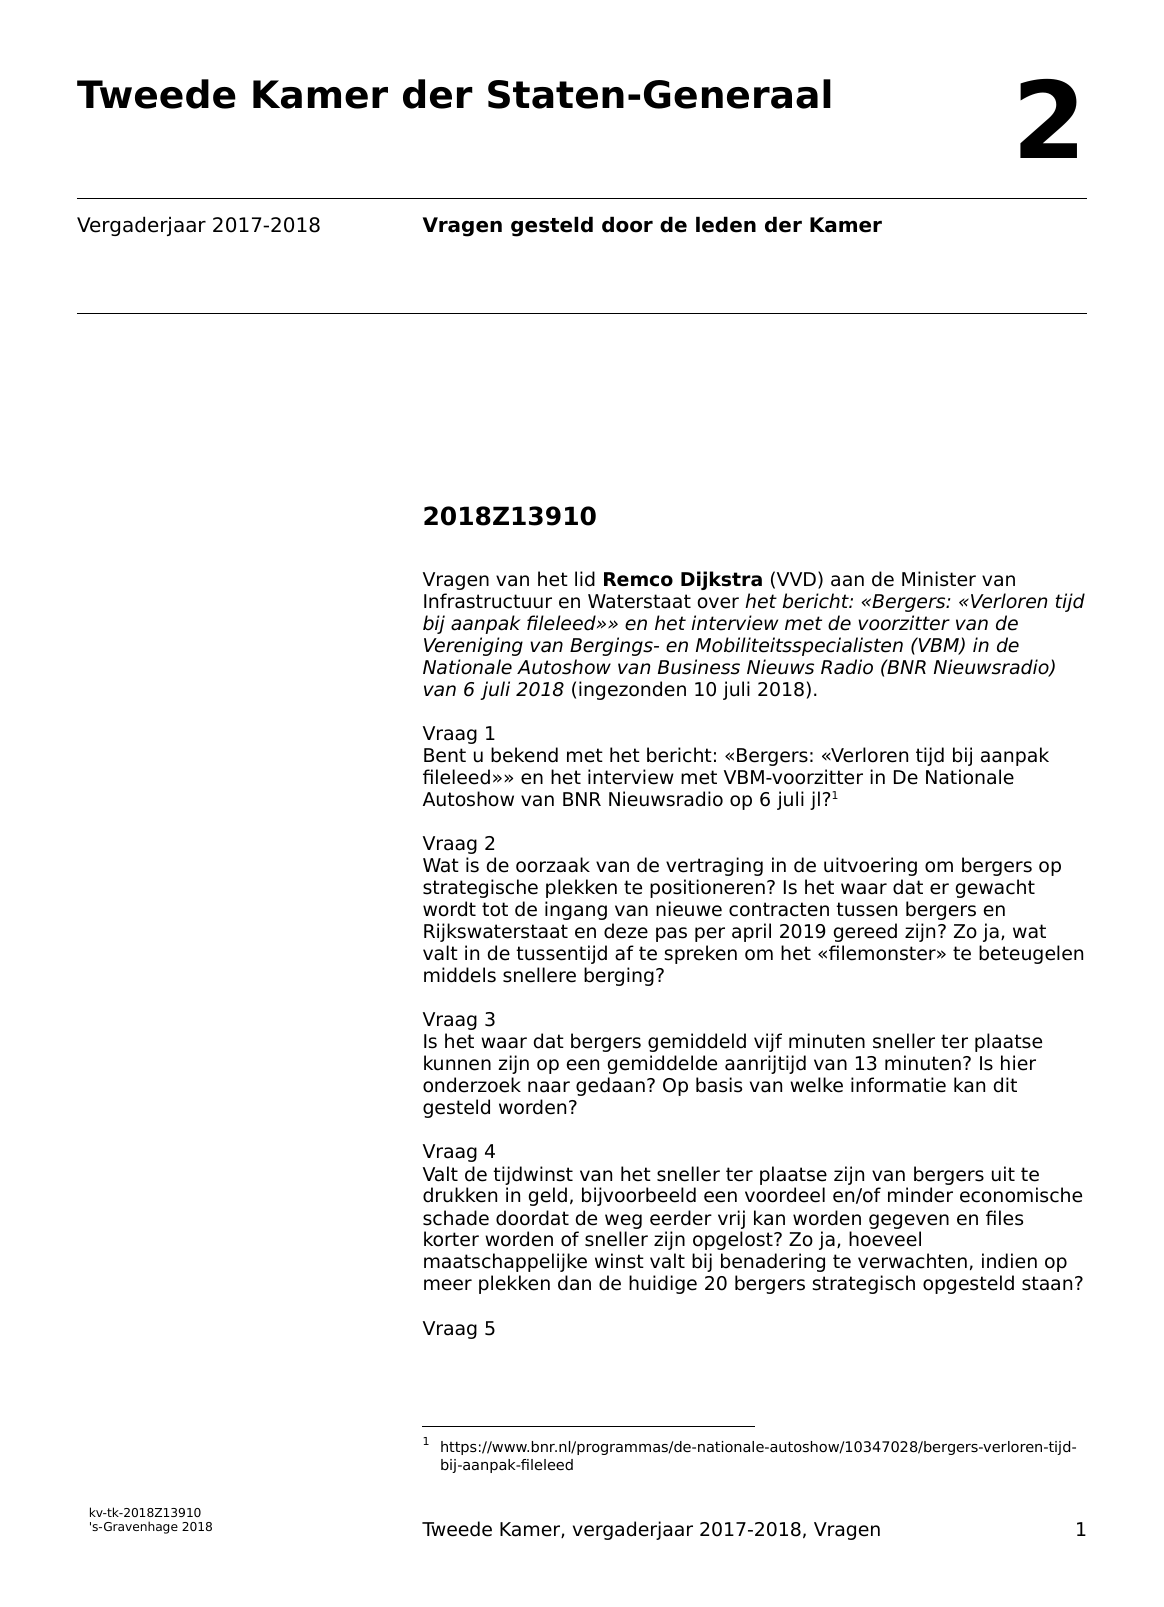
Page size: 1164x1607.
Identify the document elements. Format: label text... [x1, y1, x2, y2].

text Vraag 1 [422, 723, 1087, 745]
text Vraag 3 [422, 1009, 1087, 1031]
text Vraag 5 [422, 1317, 1087, 1339]
table_header 2 [886, 59, 1087, 198]
text Vraag 4 [422, 1141, 1087, 1163]
text Wat is de oorzaak van de vertraging in de uitvoering om bergers op strategische plekken te positioneren? Is het waar dat er gewacht wordt tot de ingang van nieuwe contracten tussen bergers en Rijkswaterstaat en deze pas per april 2019 gereed zijn? Zo ja, wat valt in de tussentijd af te spreken om het «filemonster» te beteugelen middels snellere berging? [422, 855, 1087, 987]
table_header Tweede Kamer der Staten-Generaal [77, 59, 886, 198]
text Valt de tijdwinst van het sneller ter plaatse zijn van bergers uit te drukken in geld, bijvoorbeeld een voordeel en/of minder economische schade doordat de weg eerder vrij kan worden gegeven en files korter worden of sneller zijn opgelost? Zo ja, hoeveel maatschappelijke winst valt bij benadering te verwachten, indien op meer plekken dan de huidige 20 bergers strategisch opgesteld staan? [422, 1163, 1087, 1295]
text Bent u bekend met het bericht: «Bergers: «Verloren tijd bij aanpak fileleed»» en het interview met VBM-voorzitter in De Nationale Autoshow van BNR Nieuwsradio op 6 juli jl? [422, 745, 1087, 811]
text Vragen van het lid Remco Dijkstra (VVD) aan de Minister van Infrastructuur en Waterstaat over het bericht: «Bergers: «Verloren tijd bij aanpak fileleed»» en het interview met de voorzitter van de Vereniging van Bergings- en Mobiliteitsspecialisten (VBM) in de Nationale Autoshow van Business Nieuws Radio (BNR Nieuwsradio) van 6 juli 2018 (ingezonden 10 juli 2018). [422, 569, 1087, 701]
text Vraag 2 [422, 833, 1087, 855]
text https://www.bnr.nl/programmas/de-nationale-autoshow/10347028/bergers-verloren-tijd-bij-aanpak-fileleed [422, 1435, 1087, 1474]
text kv-tk-2018Z13910 [88, 1506, 323, 1520]
text 's-Gravenhage 2018 [88, 1520, 323, 1534]
table_cell Vergaderjaar 2017-2018 [77, 199, 422, 313]
table_cell Vragen gesteld door de leden der Kamer [422, 199, 1087, 313]
text 2018Z13910 [422, 502, 1087, 531]
text Is het waar dat bergers gemiddeld vijf minuten sneller ter plaatse kunnen zijn op een gemiddelde aanrijtijd van 13 minuten? Is hier onderzoek naar gedaan? Op basis van welke informatie kan dit gesteld worden? [422, 1031, 1087, 1119]
